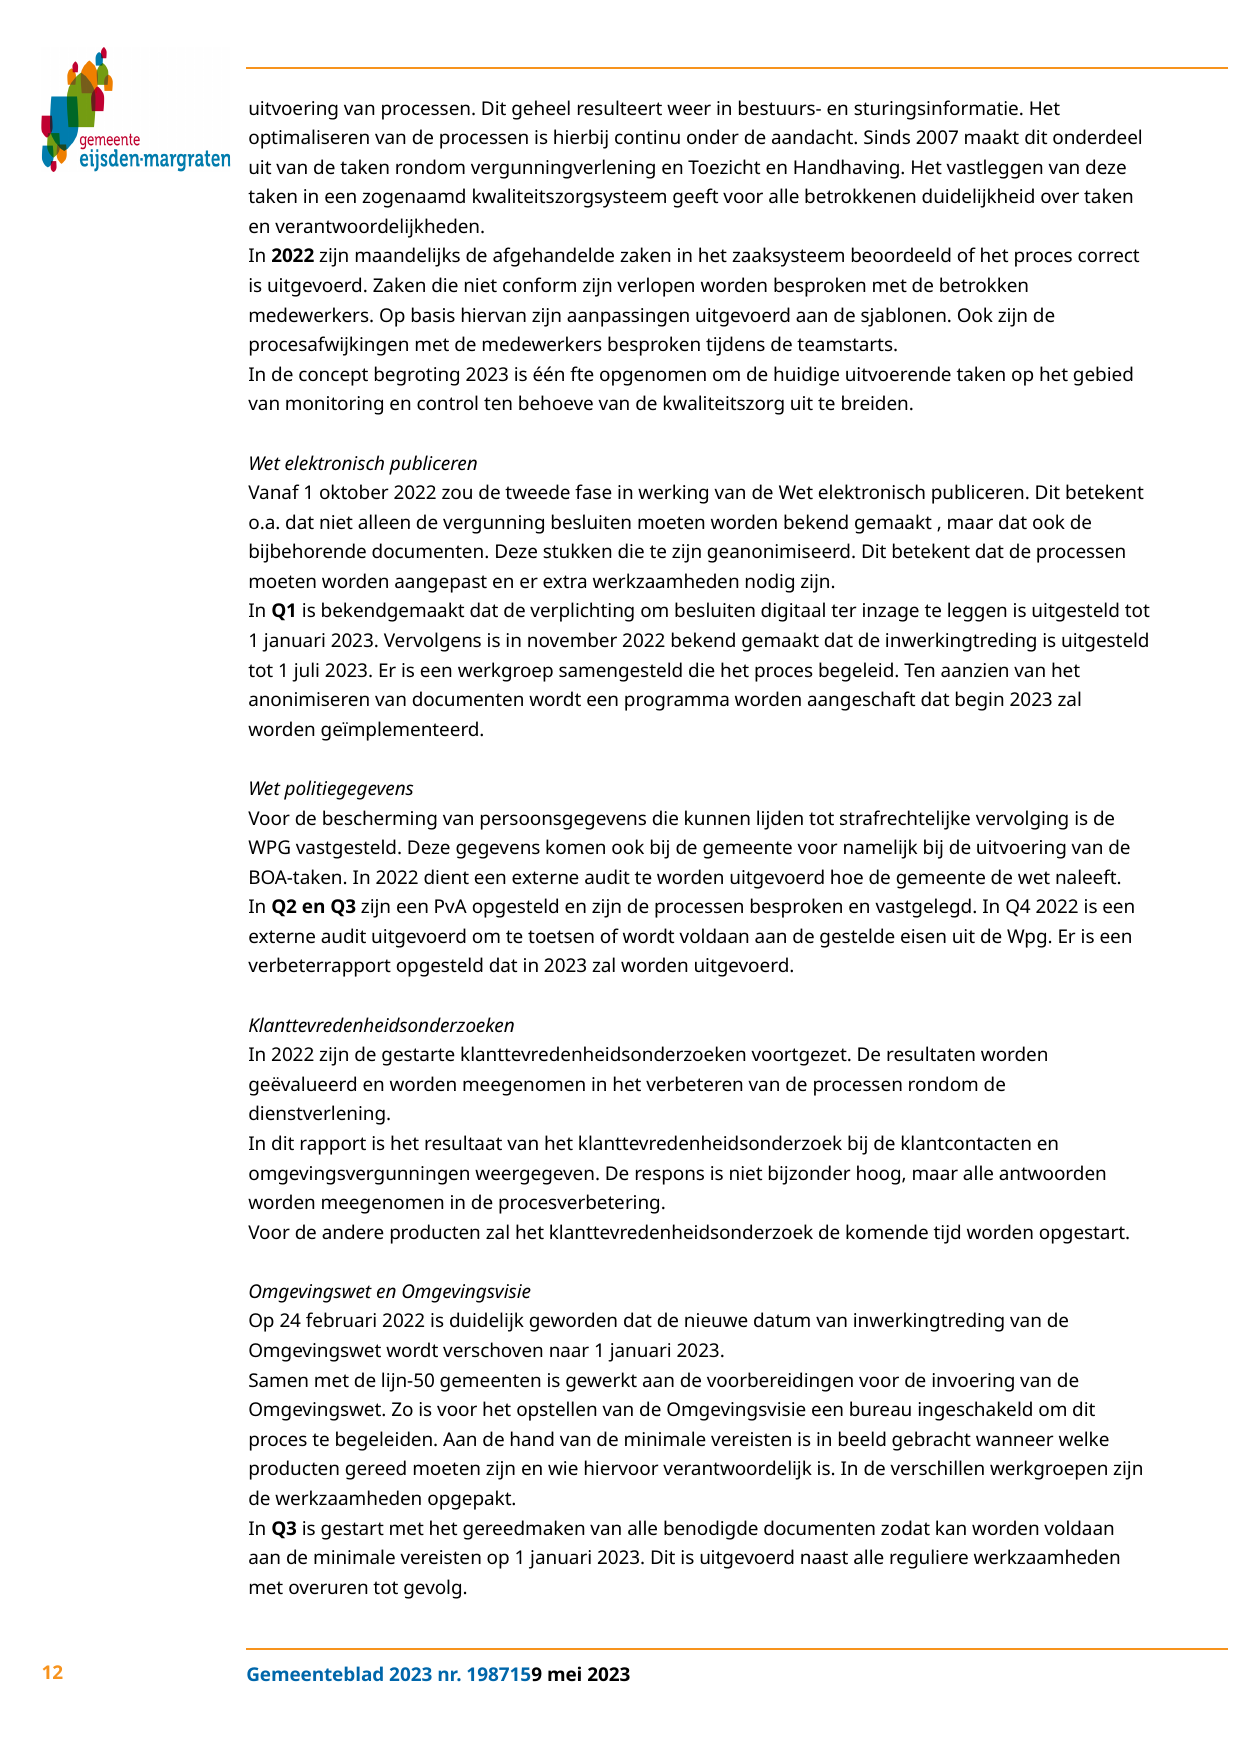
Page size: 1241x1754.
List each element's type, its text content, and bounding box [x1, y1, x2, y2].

text Wet politiegegevens [248, 775, 1152, 801]
text uitvoering van processen. Dit geheel resulteert weer in bestuurs- en sturingsinformatie. Het optimaliseren van de processen is hierbij continu onder de aandacht. Sinds 2007 maakt dit onderdeel uit van de taken rondom vergunningverlening en Toezicht en Handhaving. Het vastleggen van deze taken in een zogenaamd kwaliteitszorgsysteem geeft voor alle betrokkenen duidelijkheid over taken en verantwoordelijkheden. [248, 95, 1152, 239]
text In 2022 zijn maandelijks de afgehandelde zaken in het zaaksysteem beoordeeld of het proces correct is uitgevoerd. Zaken die niet conform zijn verlopen worden besproken met de betrokken medewerkers. Op basis hiervan zijn aanpassingen uitgevoerd aan de sjablonen. Ook zijn de procesafwijkingen met de medewerkers besproken tijdens de teamstarts. [248, 243, 1152, 357]
text Voor de bescherming van persoonsgegevens die kunnen lijden tot strafrechtelijke vervolging is de WPG vastgesteld. Deze gegevens komen ook bij de gemeente voor namelijk bij de uitvoering van de BOA-taken. In 2022 dient een externe audit te worden uitgevoerd hoe de gemeente de wet naleeft. [248, 805, 1152, 890]
text Op 24 februari 2022 is duidelijk geworden dat de nieuwe datum van inwerkingtreding van de Omgevingswet wordt verschoven naar 1 januari 2023. [248, 1308, 1152, 1363]
text Samen met de lijn-50 gemeenten is gewerkt aan de voorbereidingen voor de invoering van de Omgevingswet. Zo is voor het opstellen van de Omgevingsvisie een bureau ingeschakeld om dit proces te begeleiden. Aan de hand van de minimale vereisten is in beeld gebracht wanneer welke producten gereed moeten zijn en wie hiervoor verantwoordelijk is. In de verschillen werkgroepen zijn de werkzaamheden opgepakt. [248, 1367, 1152, 1511]
text In Q2 en Q3 zijn een PvA opgesteld en zijn de processen besproken en vastgelegd. In Q4 2022 is een externe audit uitgevoerd om te toetsen of wordt voldaan aan de gestelde eisen uit de Wpg. Er is een verbeterrapport opgesteld dat in 2023 zal worden uitgevoerd. [248, 893, 1152, 978]
text Voor de andere producten zal het klanttevredenheidsonderzoek de komende tijd worden opgestart. [248, 1219, 1152, 1245]
text Omgevingswet en Omgevingsvisie [248, 1278, 1152, 1304]
text In Q1 is bekendgemaakt dat de verplichting om besluiten digitaal ter inzage te leggen is uitgesteld tot 1 januari 2023. Vervolgens is in november 2022 bekend gemaakt dat de inwerkingtreding is uitgesteld tot 1 juli 2023. Er is een werkgroep samengesteld die het proces begeleid. Ten aanzien van het anonimiseren van documenten wordt een programma worden aangeschaft dat begin 2023 zal worden geïmplementeerd. [248, 598, 1152, 742]
text Vanaf 1 oktober 2022 zou de tweede fase in werking van de Wet elektronisch publiceren. Dit betekent o.a. dat niet alleen de vergunning besluiten moeten worden bekend gemaakt , maar dat ook de bijbehorende documenten. Deze stukken die te zijn geanonimiseerd. Dit betekent dat de processen moeten worden aangepast en er extra werkzaamheden nodig zijn. [248, 479, 1152, 594]
picture [41, 47, 231, 172]
text In dit rapport is het resultaat van het klanttevredenheidsonderzoek bij de klantcontacten en omgevingsvergunningen weergegeven. De respons is niet bijzonder hoog, maar alle antwoorden worden meegenomen in de procesverbetering. [248, 1130, 1152, 1215]
text In Q3 is gestart met het gereedmaken van alle benodigde documenten zodat kan worden voldaan aan de minimale vereisten op 1 januari 2023. Dit is uitgevoerd naast alle reguliere werkzaamheden met overuren tot gevolg. [248, 1515, 1152, 1600]
text Klanttevredenheidsonderzoeken [248, 1012, 1152, 1038]
text Wet elektronisch publiceren [248, 450, 1152, 476]
text In 2022 zijn de gestarte klanttevredenheidsonderzoeken voortgezet. De resultaten worden geëvalueerd en worden meegenomen in het verbeteren van de processen rondom de dienstverlening. [248, 1041, 1152, 1126]
text In de concept begroting 2023 is één fte opgenomen om de huidige uitvoerende taken op het gebied van monitoring en control ten behoeve van de kwaliteitszorg uit te breiden. [248, 361, 1152, 416]
